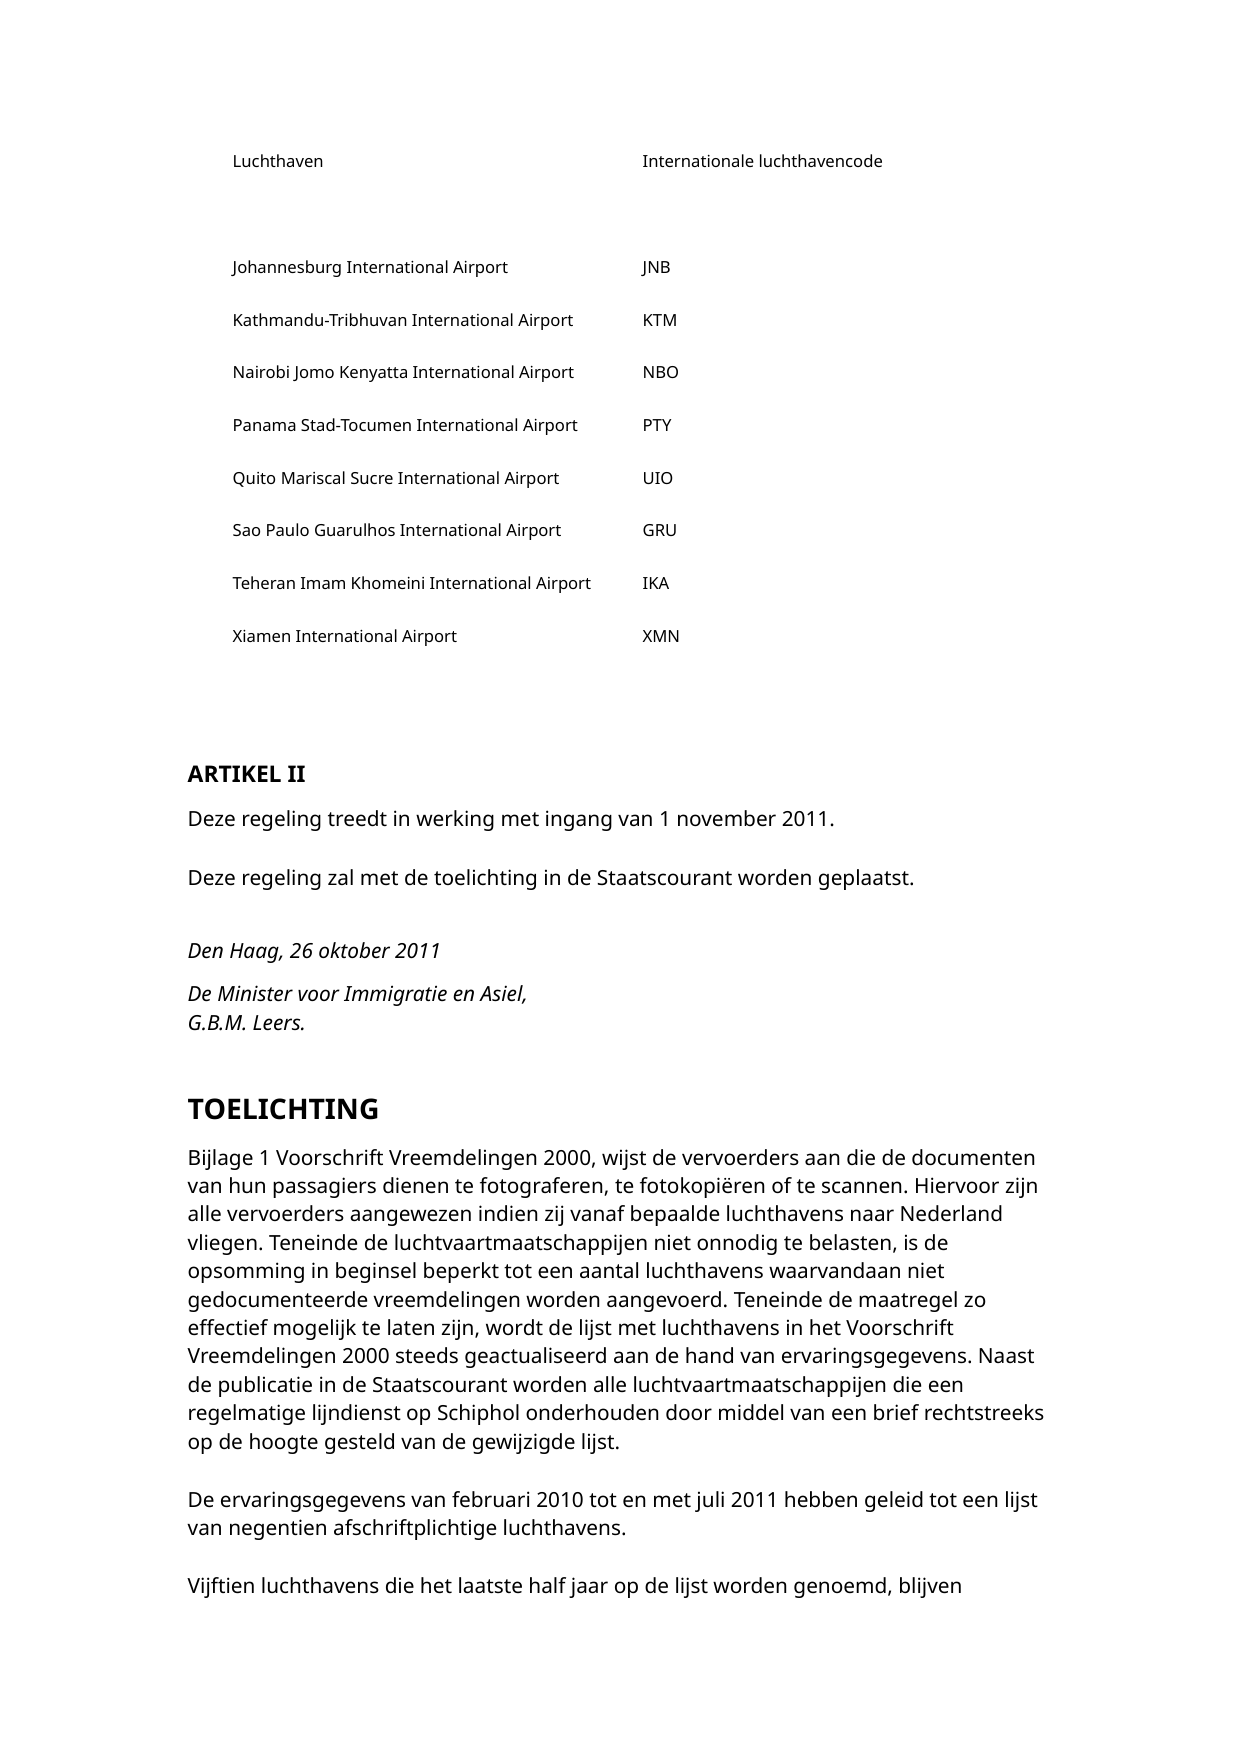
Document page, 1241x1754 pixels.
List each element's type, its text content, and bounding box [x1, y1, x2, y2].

table_cell UIO [643, 466, 1053, 519]
text G.B.M. Leers. [187, 1008, 1053, 1036]
table_cell Johannesburg International Airport [233, 255, 642, 308]
text Deze regeling treedt in werking met ingang van 1 november 2011. [187, 804, 1053, 833]
table_cell Sao Paulo Guarulhos International Airport [233, 519, 642, 572]
table_cell PTY [643, 414, 1053, 466]
subtitle TOELICHTING [187, 1089, 1053, 1128]
table_cell GRU [643, 519, 1053, 572]
table_header Luchthaven [233, 150, 642, 203]
table_cell Quito Mariscal Sucre International Airport [233, 466, 642, 519]
text Deze regeling zal met de toelichting in de Staatscourant worden geplaatst. [187, 863, 1053, 891]
table_cell NBO [643, 361, 1053, 413]
table_cell KTM [643, 308, 1053, 361]
table_cell [233, 203, 642, 255]
table_cell [643, 203, 1053, 255]
table_cell Nairobi Jomo Kenyatta International Airport [233, 361, 642, 413]
text De ervaringsgegevens van februari 2010 tot en met juli 2011 hebben geleid tot een lijst van negentien afschriftplichtige luchthavens. [187, 1485, 1053, 1542]
text Vijftien luchthavens die het laatste half jaar op de lijst worden genoemd, blijven [187, 1571, 1053, 1600]
table_cell Kathmandu-Tribhuvan International Airport [233, 308, 642, 361]
table_cell XMN [643, 624, 1053, 677]
table_cell Teheran Imam Khomeini International Airport [233, 572, 642, 624]
table_cell Xiamen International Airport [233, 624, 642, 677]
text Den Haag, 26 oktober 2011 [187, 936, 1053, 964]
text Bijlage 1 Voorschrift Vreemdelingen 2000, wijst de vervoerders aan die de documenten van hun passagiers dienen te fotograferen, te fotokopiëren of te scannen. Hiervoor zijn alle vervoerders aangewezen indien zij vanaf bepaalde luchthavens naar Nederland vliegen. Teneinde de luchtvaartmaatschappijen niet onnodig te belasten, is de opsomming in beginsel beperkt tot een aantal luchthavens waarvandaan niet gedocumenteerde vreemdelingen worden aangevoerd. Teneinde de maatregel zo effectief mogelijk te laten zijn, wordt de lijst met luchthavens in het Voorschrift Vreemdelingen 2000 steeds geactualiseerd aan de hand van ervaringsgegevens. Naast de publicatie in de Staatscourant worden alle luchtvaartmaatschappijen die een regelmatige lijndienst op Schiphol onderhouden door middel van een brief rechtstreeks op de hoogte gesteld van de gewijzigde lijst. [187, 1143, 1053, 1455]
table_cell Panama Stad-Tocumen International Airport [233, 414, 642, 466]
table_cell JNB [643, 255, 1053, 308]
subtitle ARTIKEL II [187, 758, 1053, 789]
table_cell IKA [643, 572, 1053, 624]
table_header Internationale luchthavencode [643, 150, 1053, 203]
text De Minister voor Immigratie en Asiel, [187, 979, 1053, 1008]
